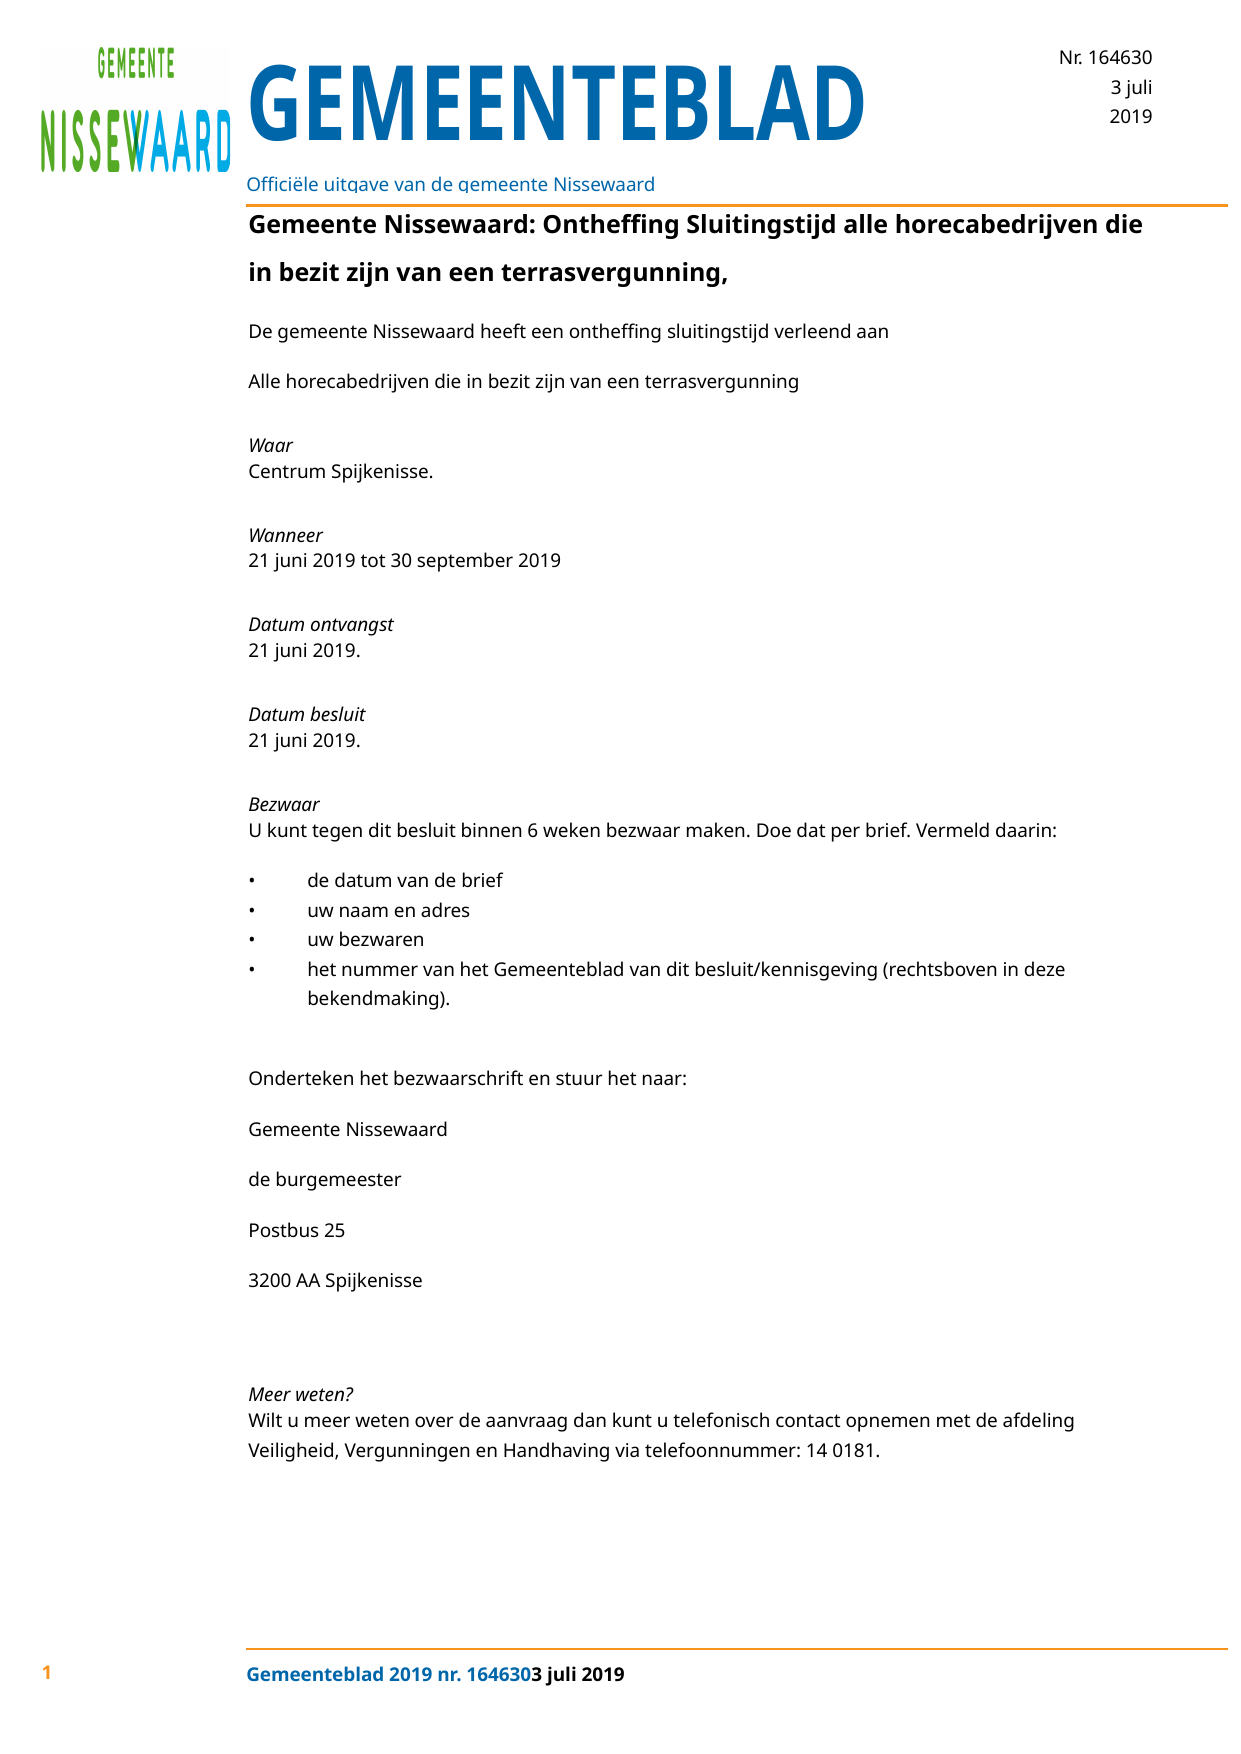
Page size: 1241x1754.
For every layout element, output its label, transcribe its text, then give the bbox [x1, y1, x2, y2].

picture [222, 122, 227, 160]
text Alle horecabedrijven die in bezit zijn van een terrasvergunning [248, 368, 1152, 394]
picture [154, 157, 165, 172]
text Datum ontvangst [248, 612, 1152, 637]
text U kunt tegen dit besluit binnen 6 weken bezwaar maken. Doe dat per brief. Vermeld daarin: [248, 817, 1152, 842]
text Waar [248, 432, 1152, 458]
text Wanneer [248, 522, 1152, 548]
list uw bezwaren [248, 926, 1152, 952]
text Onderteken het bezwaarschrift en stuur het naar: [248, 1066, 1152, 1091]
text Datum besluit [248, 701, 1152, 727]
text 3200 AA Spijkenisse [248, 1267, 1152, 1293]
text Gemeente Nissewaard: Ontheffing Sluitingstijd alle horecabedrijven die in bezit zijn van een terrasvergunning, [248, 207, 1152, 288]
text 21 juni 2019 tot 30 september 2019 [248, 548, 1152, 573]
text Meer weten? [248, 1382, 1152, 1407]
list het nummer van het Gemeenteblad van dit besluit/kennisgeving (rechtsboven in deze bekendmaking). [248, 956, 1152, 1011]
picture [176, 157, 187, 172]
picture [41, 47, 231, 172]
picture [200, 151, 206, 172]
picture [201, 122, 206, 138]
text de burgemeester [248, 1166, 1152, 1192]
text Gemeente Nissewaard [248, 1116, 1152, 1142]
text Centrum Spijkenisse. [248, 458, 1152, 484]
list uw naam en adres [248, 897, 1152, 922]
text 21 juni 2019. [248, 637, 1152, 663]
text Bezwaar [248, 791, 1152, 817]
text De gemeente Nissewaard heeft een ontheffing sluitingstijd verleend aan [248, 318, 1152, 344]
list de datum van de brief [248, 867, 1152, 893]
text Postbus 25 [248, 1217, 1152, 1242]
text Wilt u meer weten over de aanvraag dan kunt u telefonisch contact opnemen met de afdeling Veiligheid, Vergunningen en Handhaving via telefoonnummer: 14 0181. [248, 1407, 1152, 1463]
text 21 juni 2019. [248, 727, 1152, 753]
